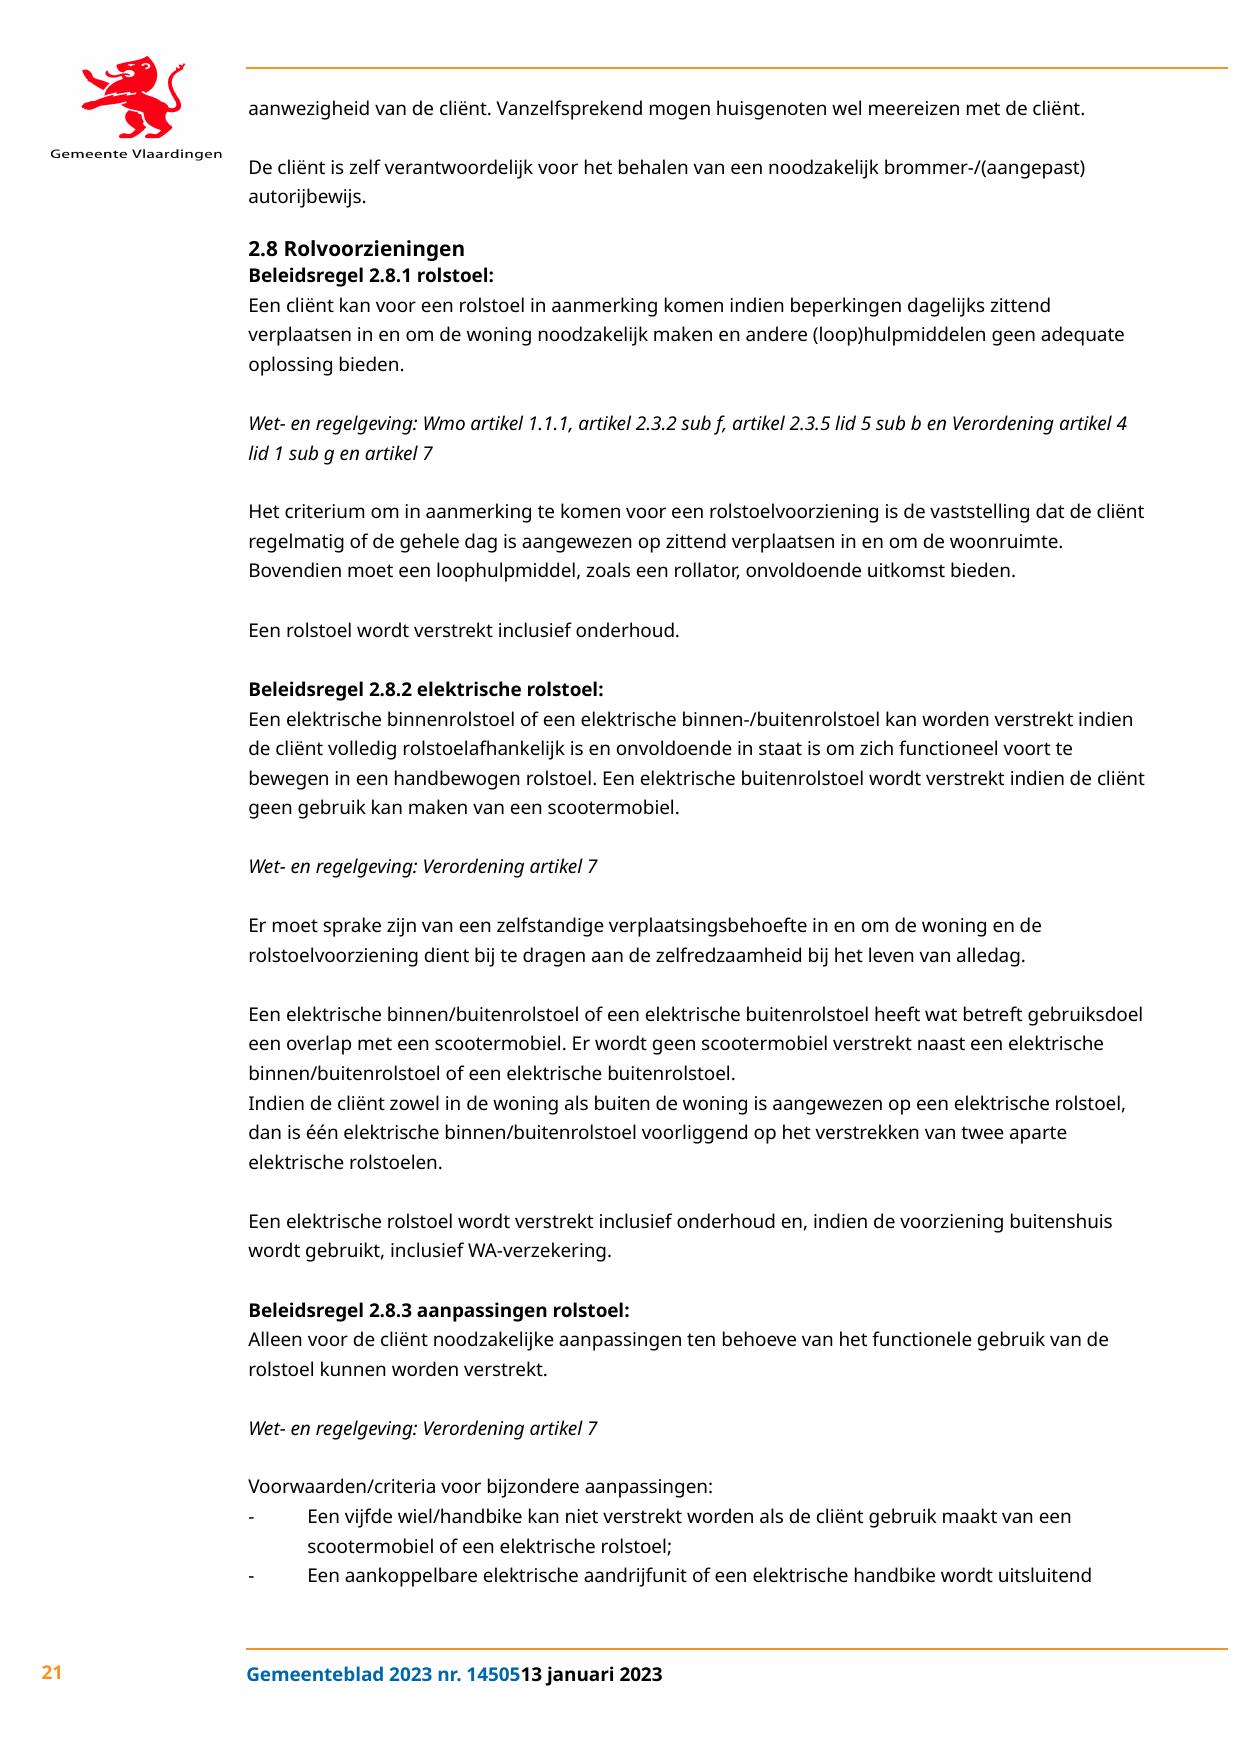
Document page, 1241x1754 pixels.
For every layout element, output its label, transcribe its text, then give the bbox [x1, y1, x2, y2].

text aanwezigheid van de cliënt. Vanzelfsprekend mogen huisgenoten wel meereizen met de cliënt. [248, 95, 1152, 121]
text Het criterium om in aanmerking te komen voor een rolstoelvoorziening is de vaststelling dat de cliënt regelmatig of de gehele dag is aangewezen op zittend verplaatsen in en om de woonruimte. Bovendien moet een loophulpmiddel, zoals een rollator, onvoldoende uitkomst bieden. [248, 498, 1152, 583]
table_header Beleidsregel 2.8.2 elektrische rolstoel: Een elektrische binnenrolstoel of een elektrische binnen-/buitenrolstoel kan worden verstrekt indien de cliënt volledig rolstoelafhankelijk is en onvoldoende in staat is om zich functioneel voort te bewegen in een handbewogen rolstoel. Een elektrische buitenrolstoel wordt verstrekt indien de cliënt geen gebruik kan maken van een scootermobiel. Wet- en regelgeving: Verordening artikel 7 [248, 676, 1152, 879]
text Een rolstoel wordt verstrekt inclusief onderhoud. [248, 617, 1152, 643]
picture [41, 47, 231, 172]
text Indien de cliënt zowel in de woning als buiten de woning is aangewezen op een elektrische rolstoel, dan is één elektrische binnen/buitenrolstoel voorliggend op het verstrekken van twee aparte elektrische rolstoelen. [248, 1090, 1152, 1174]
text 2.8 Rolvoorzieningen [248, 234, 1152, 262]
text Een elektrische binnen/buitenrolstoel of een elektrische buitenrolstoel heeft wat betreft gebruiksdoel een overlap met een scootermobiel. Er wordt geen scootermobiel verstrekt naast een elektrische binnen/buitenrolstoel of een elektrische buitenrolstoel. [248, 1001, 1152, 1086]
text Er moet sprake zijn van een zelfstandige verplaatsingsbehoefte in en om de woning en de rolstoelvoorziening dient bij te dragen aan de zelfredzaamheid bij het leven van alledag. [248, 912, 1152, 967]
text Een elektrische rolstoel wordt verstrekt inclusief onderhoud en, indien de voorziening buitenshuis wordt gebruikt, inclusief WA-verzekering. [248, 1208, 1152, 1263]
list Een vijfde wiel/handbike kan niet verstrekt worden als de cliënt gebruik maakt van een scootermobiel of een elektrische rolstoel; [248, 1503, 1152, 1559]
table_header Beleidsregel 2.8.1 rolstoel: Een cliënt kan voor een rolstoel in aanmerking komen indien beperkingen dagelijks zittend verplaatsen in en om de woning noodzakelijk maken en andere (loop)hulpmiddelen geen adequate oplossing bieden. Wet- en regelgeving: Wmo artikel 1.1.1, artikel 2.3.2 sub f, artikel 2.3.5 lid 5 sub b en Verordening artikel 4 lid 1 sub g en artikel 7 [248, 263, 1152, 466]
list Een aankoppelbare elektrische aandrijfunit of een elektrische handbike wordt uitsluitend [248, 1562, 1152, 1588]
text Voorwaarden/criteria voor bijzondere aanpassingen: [248, 1474, 1152, 1499]
text De cliënt is zelf verantwoordelijk voor het behalen van een noodzakelijk brommer-/(aangepast) autorijbewijs. [248, 154, 1152, 209]
table_header Beleidsregel 2.8.3 aanpassingen rolstoel: Alleen voor de cliënt noodzakelijke aanpassingen ten behoeve van het functionele gebruik van de rolstoel kunnen worden verstrekt. Wet- en regelgeving: Verordening artikel 7 [248, 1297, 1152, 1441]
